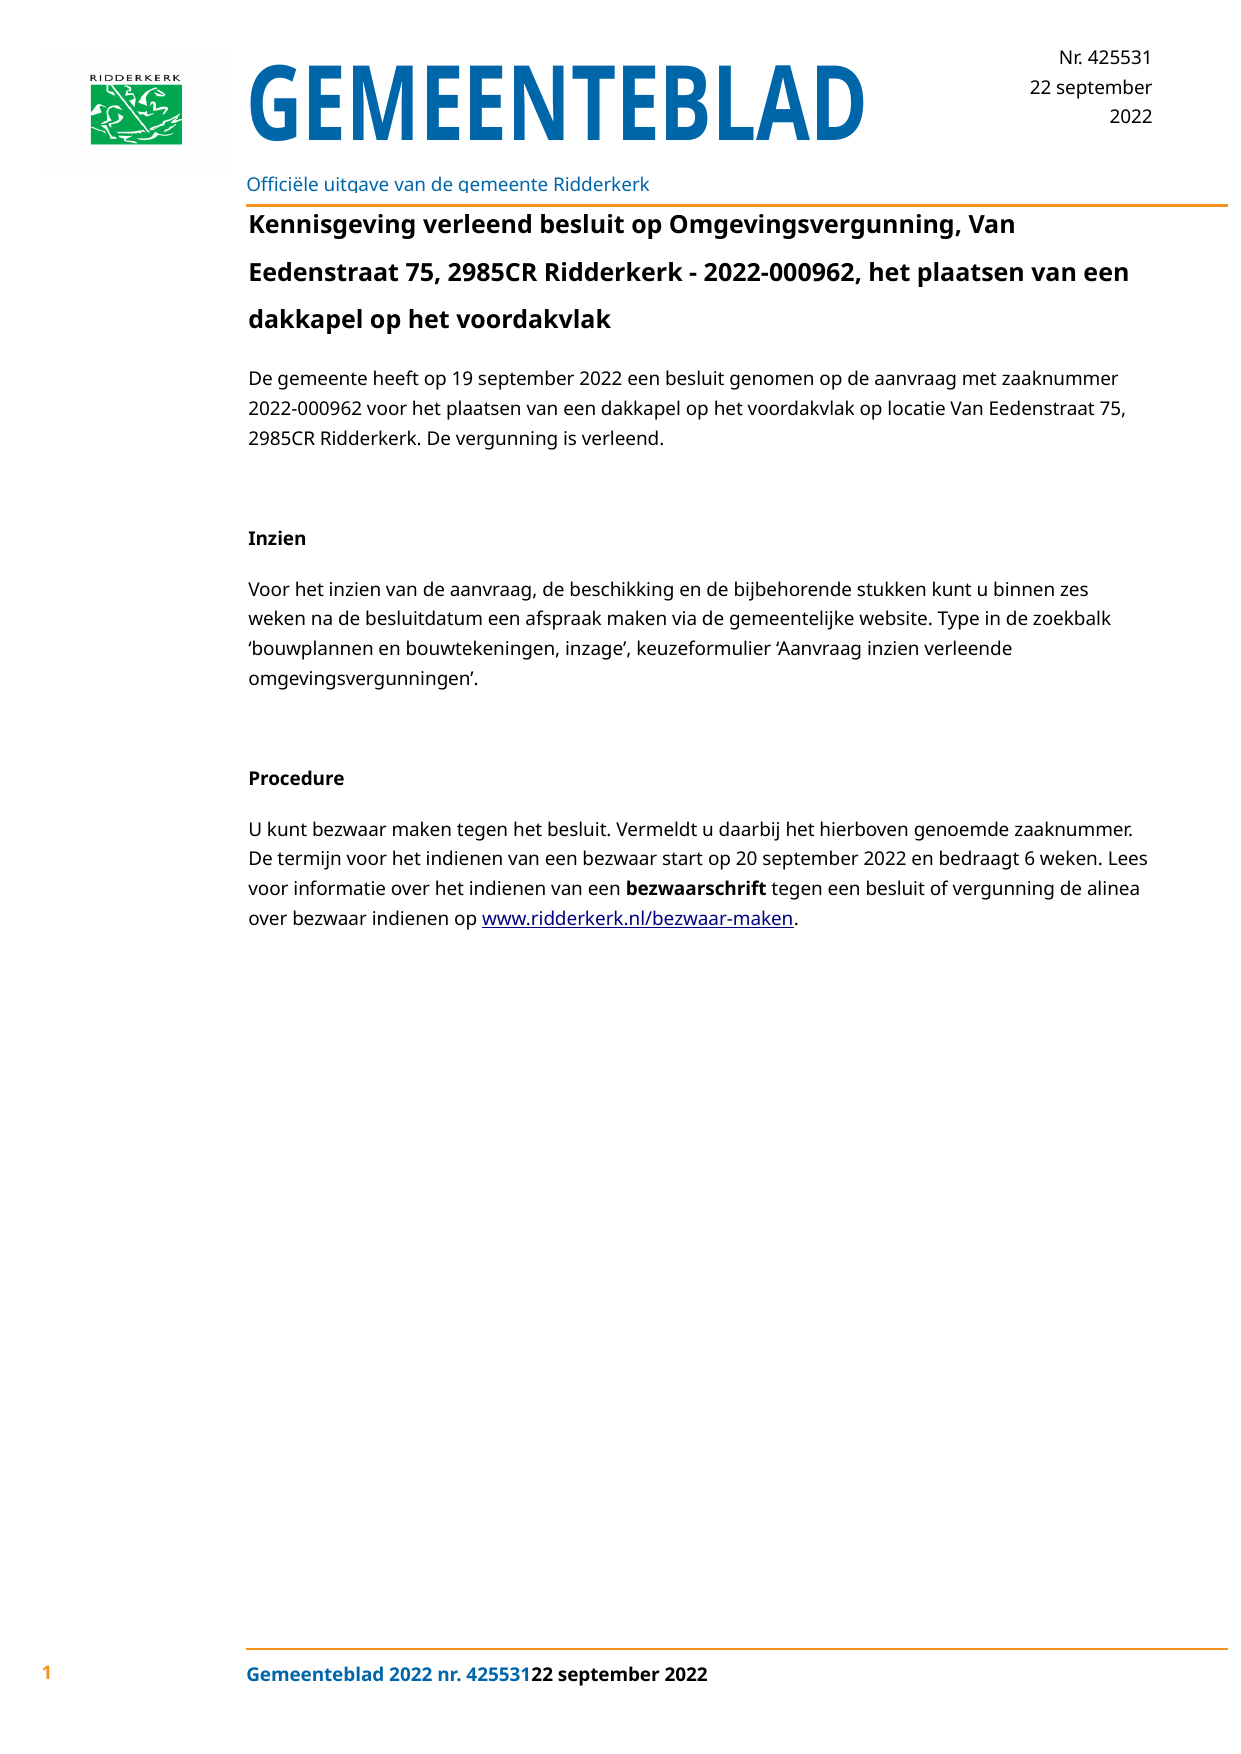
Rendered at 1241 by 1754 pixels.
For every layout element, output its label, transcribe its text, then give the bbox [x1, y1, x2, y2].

text Voor het inzien van de aanvraag, de beschikking en de bijbehorende stukken kunt u binnen zes weken na de besluitdatum een afspraak maken via de gemeentelijke website. Type in de zoekbalk ‘bouwplannen en bouwtekeningen, inzage’, keuzeformulier ‘Aanvraag inzien verleende omgevingsvergunningen’. [248, 576, 1152, 690]
text Inzien [248, 526, 1152, 551]
text Procedure [248, 766, 1152, 791]
text U kunt bezwaar maken tegen het besluit. Vermeldt u daarbij het hierboven genoemde zaaknummer. De termijn voor het indienen van een bezwaar start op 20 september 2022 en bedraagt 6 weken. Lees voor informatie over het indienen van een bezwaarschrift tegen een besluit of vergunning de alinea over bezwaar indienen op www.ridderkerk.nl/bezwaar-maken. [248, 816, 1152, 930]
picture [41, 47, 231, 172]
text De gemeente heeft op 19 september 2022 een besluit genomen op de aanvraag met zaaknummer 2022-000962 voor het plaatsen van een dakkapel op het voordakvlak op locatie Van Eedenstraat 75, 2985CR Ridderkerk. De vergunning is verleend. [248, 366, 1152, 450]
text Kennisgeving verleend besluit op Omgevingsvergunning, Van Eedenstraat 75, 2985CR Ridderkerk - 2022-000962, het plaatsen van een dakkapel op het voordakvlak [248, 207, 1152, 336]
